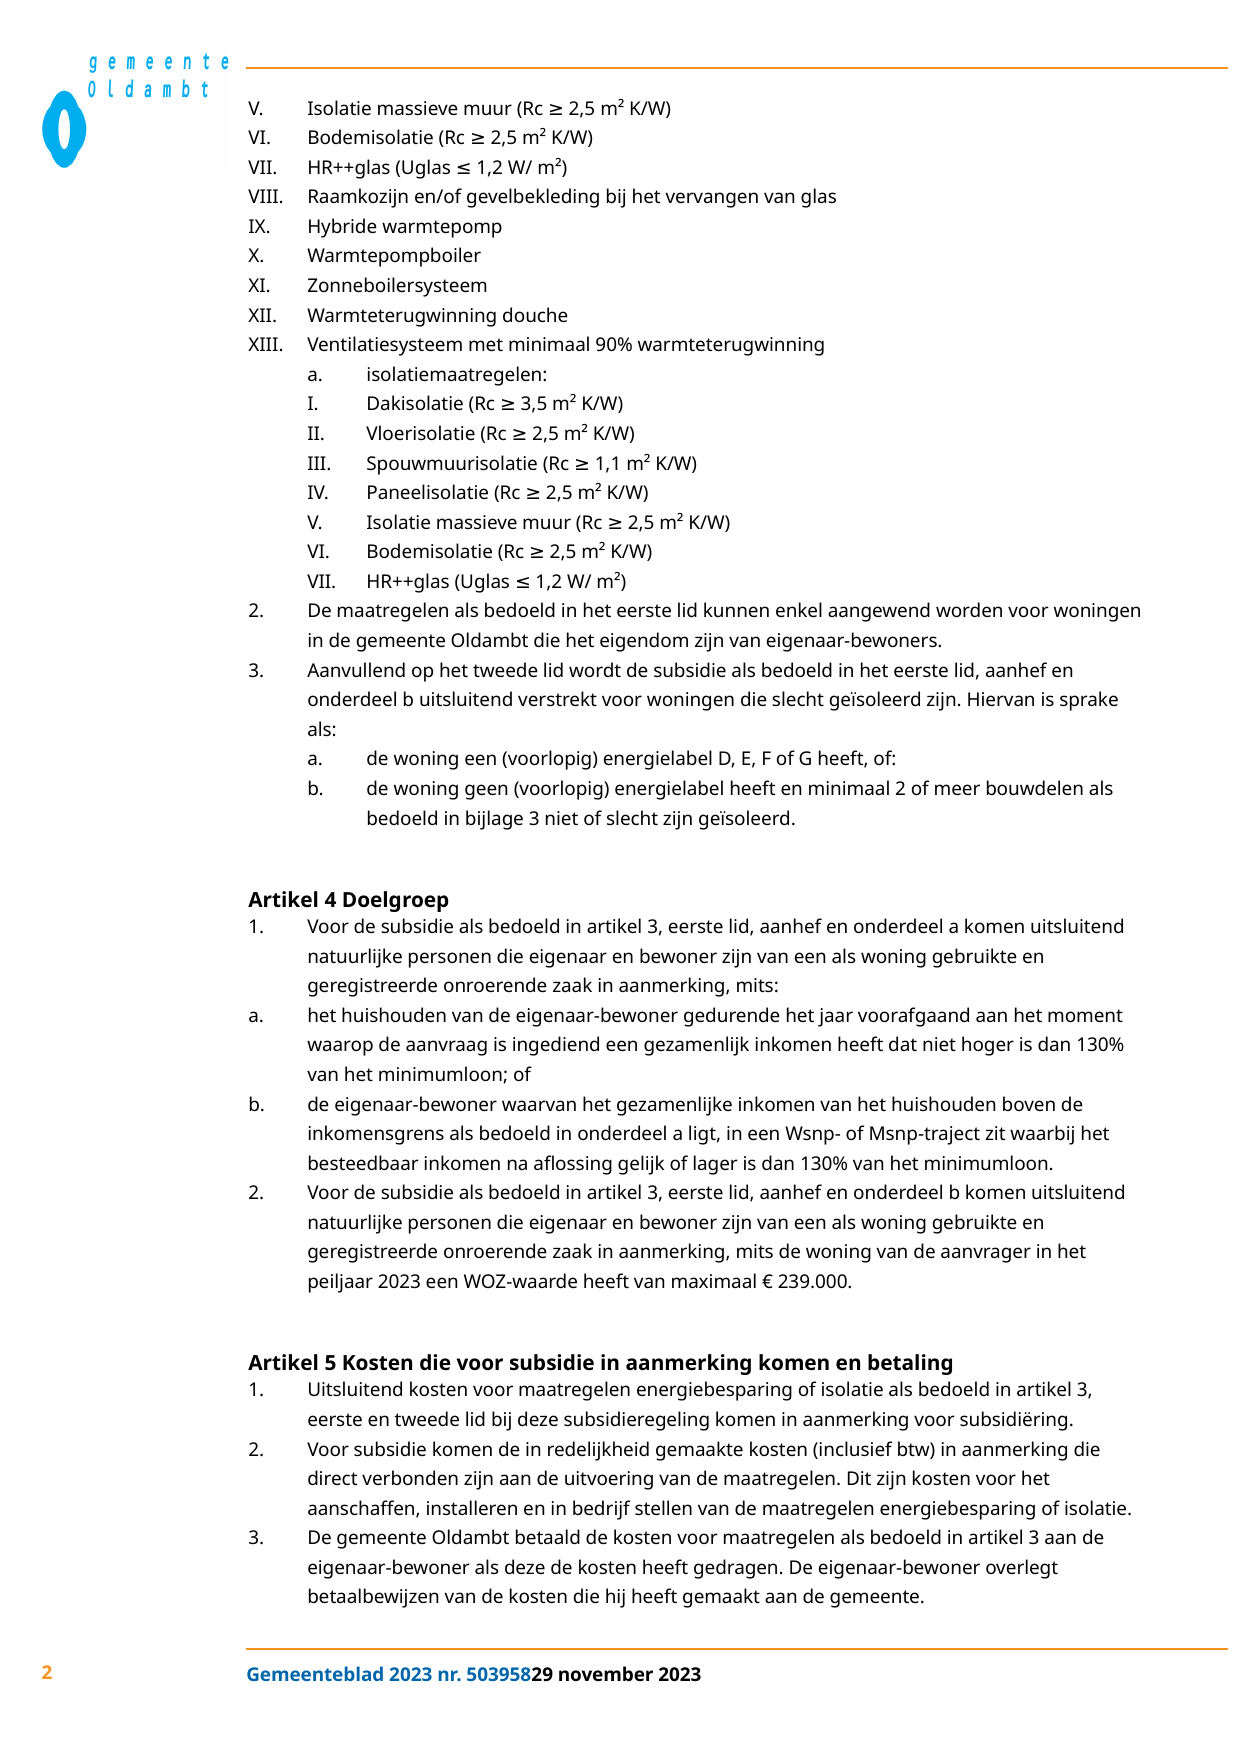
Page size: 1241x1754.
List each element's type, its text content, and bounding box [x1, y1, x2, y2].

list De gemeente Oldambt betaald de kosten voor maatregelen als bedoeld in artikel 3 aan de eigenaar-bewoner als deze de kosten heeft gedragen. De eigenaar-bewoner overlegt betaalbewijzen van de kosten die hij heeft gemaakt aan de gemeente. [248, 1524, 1152, 1609]
list Voor subsidie komen de in redelijkheid gemaakte kosten (inclusief btw) in aanmerking die direct verbonden zijn aan de uitvoering van de maatregelen. Dit zijn kosten voor het aanschaffen, installeren en in bedrijf stellen van de maatregelen energiebesparing of isolatie. [248, 1436, 1152, 1521]
list de woning een (voorlopig) energielabel D, E, F of G heeft, of: [307, 746, 1152, 771]
list Voor de subsidie als bedoeld in artikel 3, eerste lid, aanhef en onderdeel b komen uitsluitend natuurlijke personen die eigenaar en bewoner zijn van een als woning gebruikte en geregistreerde onroerende zaak in aanmerking, mits de woning van de aanvrager in het peiljaar 2023 een WOZ-waarde heeft van maximaal € 239.000. [248, 1179, 1152, 1294]
list de eigenaar-bewoner waarvan het gezamenlijke inkomen van het huishouden boven de inkomensgrens als bedoeld in onderdeel a ligt, in een Wsnp- of Msnp-traject zit waarbij het besteedbaar inkomen na aflossing gelijk of lager is dan 130% van het minimumloon. [248, 1091, 1152, 1176]
list HR++glas (Uglas ≤ 1,2 W/ m²) [248, 154, 1152, 180]
text Artikel 4 Doelgroep [248, 885, 1152, 913]
list Bodemisolatie (Rc ≥ 2,5 m² K/W) [307, 538, 1152, 564]
list Warmteterugwinning douche [248, 302, 1152, 328]
list het huishouden van de eigenaar-bewoner gedurende het jaar voorafgaand aan het moment waarop de aanvraag is ingediend een gezamenlijk inkomen heeft dat niet hoger is dan 130% van het minimumloon; of [248, 1002, 1152, 1087]
list Isolatie massieve muur (Rc ≥ 2,5 m² K/W) [248, 95, 1152, 121]
list Paneelisolatie (Rc ≥ 2,5 m² K/W) [307, 479, 1152, 505]
list Spouwmuurisolatie (Rc ≥ 1,1 m² K/W) [307, 450, 1152, 476]
list Bodemisolatie (Rc ≥ 2,5 m² K/W) [248, 124, 1152, 150]
picture [41, 47, 231, 172]
list de woning geen (voorlopig) energielabel heeft en minimaal 2 of meer bouwdelen als bedoeld in bijlage 3 niet of slecht zijn geïsoleerd. [307, 775, 1152, 831]
list Warmtepompboiler [248, 243, 1152, 268]
list Voor de subsidie als bedoeld in artikel 3, eerste lid, aanhef en onderdeel a komen uitsluitend natuurlijke personen die eigenaar en bewoner zijn van een als woning gebruikte en geregistreerde onroerende zaak in aanmerking, mits: [248, 913, 1152, 998]
list Dakisolatie (Rc ≥ 3,5 m² K/W) [307, 391, 1152, 416]
list Hybride warmtepomp [248, 213, 1152, 239]
list Vloerisolatie (Rc ≥ 2,5 m² K/W) [307, 420, 1152, 446]
list De maatregelen als bedoeld in het eerste lid kunnen enkel aangewend worden voor woningen in de gemeente Oldambt die het eigendom zijn van eigenaar-bewoners. [248, 598, 1152, 653]
list HR++glas (Uglas ≤ 1,2 W/ m²) [307, 568, 1152, 594]
list Ventilatiesysteem met minimaal 90% warmteterugwinning [248, 331, 1152, 357]
list Aanvullend op het tweede lid wordt de subsidie als bedoeld in het eerste lid, aanhef en onderdeel b uitsluitend verstrekt voor woningen die slecht geïsoleerd zijn. Hiervan is sprake als: [248, 657, 1152, 742]
list Uitsluitend kosten voor maatregelen energiebesparing of isolatie als bedoeld in artikel 3, eerste en tweede lid bij deze subsidieregeling komen in aanmerking voor subsidiëring. [248, 1377, 1152, 1432]
list Isolatie massieve muur (Rc ≥ 2,5 m² K/W) [307, 509, 1152, 535]
list Raamkozijn en/of gevelbekleding bij het vervangen van glas [248, 183, 1152, 209]
list Zonneboilersysteem [248, 272, 1152, 298]
text Artikel 5 Kosten die voor subsidie in aanmerking komen en betaling [248, 1348, 1152, 1377]
list isolatiemaatregelen: [307, 361, 1152, 387]
